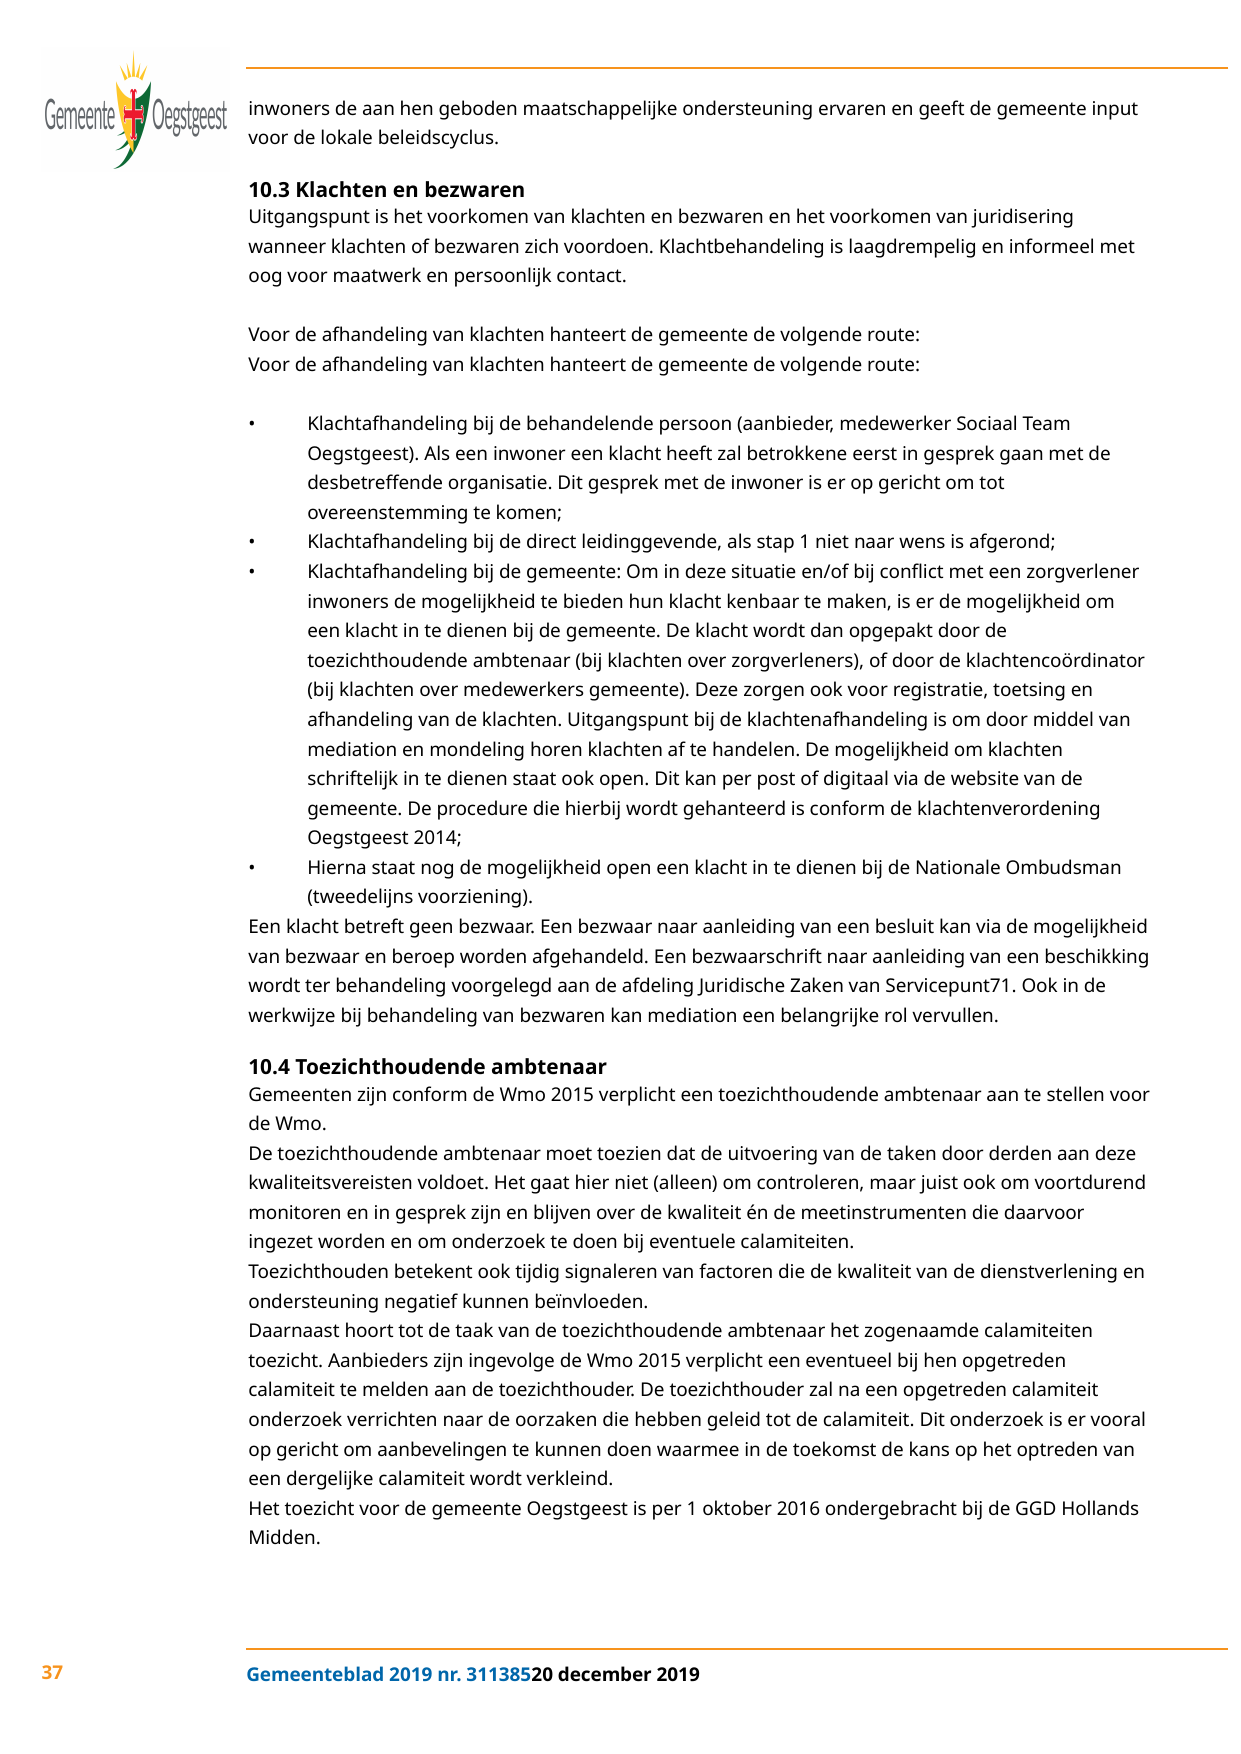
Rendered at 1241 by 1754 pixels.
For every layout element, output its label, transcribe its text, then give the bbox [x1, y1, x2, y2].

text inwoners de aan hen geboden maatschappelijke ondersteuning ervaren en geeft de gemeente input voor de lokale beleidscyclus. [248, 95, 1152, 150]
text Een klacht betreft geen bezwaar. Een bezwaar naar aanleiding van een besluit kan via de mogelijkheid van bezwaar en beroep worden afgehandeld. Een bezwaarschrift naar aanleiding van een beschikking wordt ter behandeling voorgelegd aan de afdeling Juridische Zaken van Servicepunt71. Ook in de werkwijze bij behandeling van bezwaren kan mediation een belangrijke rol vervullen. [248, 913, 1152, 1028]
text 10.3 Klachten en bezwaren [248, 175, 1152, 203]
list Hierna staat nog de mogelijkheid open een klacht in te dienen bij de Nationale Ombudsman (tweedelijns voorziening). [248, 854, 1152, 909]
text De toezichthoudende ambtenaar moet toezien dat de uitvoering van de taken door derden aan deze kwaliteitsvereisten voldoet. Het gaat hier niet (alleen) om controleren, maar juist ook om voortdurend monitoren en in gesprek zijn en blijven over de kwaliteit én de meetinstrumenten die daarvoor ingezet worden en om onderzoek te doen bij eventuele calamiteiten. [248, 1140, 1152, 1254]
text Gemeenten zijn conform de Wmo 2015 verplicht een toezichthoudende ambtenaar aan te stellen voor de Wmo. [248, 1081, 1152, 1136]
text Het toezicht voor de gemeente Oegstgeest is per 1 oktober 2016 ondergebracht bij de GGD Hollands Midden. [248, 1495, 1152, 1550]
list Klachtafhandeling bij de behandelende persoon (aanbieder, medewerker Sociaal Team Oegstgeest). Als een inwoner een klacht heeft zal betrokkene eerst in gesprek gaan met de desbetreffende organisatie. Dit gesprek met de inwoner is er op gericht om tot overeenstemming te komen; [248, 410, 1152, 525]
list Klachtafhandeling bij de gemeente: Om in deze situatie en/of bij conflict met een zorgverlener inwoners de mogelijkheid te bieden hun klacht kenbaar te maken, is er de mogelijkheid om een klacht in te dienen bij de gemeente. De klacht wordt dan opgepakt door de toezichthoudende ambtenaar (bij klachten over zorgverleners), of door de klachtencoördinator (bij klachten over medewerkers gemeente). Deze zorgen ook voor registratie, toetsing en afhandeling van de klachten. Uitgangspunt bij de klachtenafhandeling is om door middel van mediation en mondeling horen klachten af te handelen. De mogelijkheid om klachten schriftelijk in te dienen staat ook open. Dit kan per post of digitaal via de website van de gemeente. De procedure die hierbij wordt gehanteerd is conform de klachtenverordening Oegstgeest 2014; [248, 558, 1152, 850]
text Voor de afhandeling van klachten hanteert de gemeente de volgende route: [248, 322, 1152, 347]
list Klachtafhandeling bij de direct leidinggevende, als stap 1 niet naar wens is afgerond; [248, 529, 1152, 554]
text 10.4 Toezichthoudende ambtenaar [248, 1052, 1152, 1081]
text Daarnaast hoort tot de taak van de toezichthoudende ambtenaar het zogenaamde calamiteiten toezicht. Aanbieders zijn ingevolge de Wmo 2015 verplicht een eventueel bij hen opgetreden calamiteit te melden aan de toezichthouder. De toezichthouder zal na een opgetreden calamiteit onderzoek verrichten naar de oorzaken die hebben geleid tot de calamiteit. Dit onderzoek is er vooral op gericht om aanbevelingen te kunnen doen waarmee in de toekomst de kans op het optreden van een dergelijke calamiteit wordt verkleind. [248, 1317, 1152, 1491]
text Voor de afhandeling van klachten hanteert de gemeente de volgende route: [248, 351, 1152, 377]
picture [41, 47, 231, 172]
text Uitgangspunt is het voorkomen van klachten en bezwaren en het voorkomen van juridisering wanneer klachten of bezwaren zich voordoen. Klachtbehandeling is laagdrempelig en informeel met oog voor maatwerk en persoonlijk contact. [248, 203, 1152, 288]
text Toezichthouden betekent ook tijdig signaleren van factoren die de kwaliteit van de dienstverlening en ondersteuning negatief kunnen beïnvloeden. [248, 1258, 1152, 1314]
